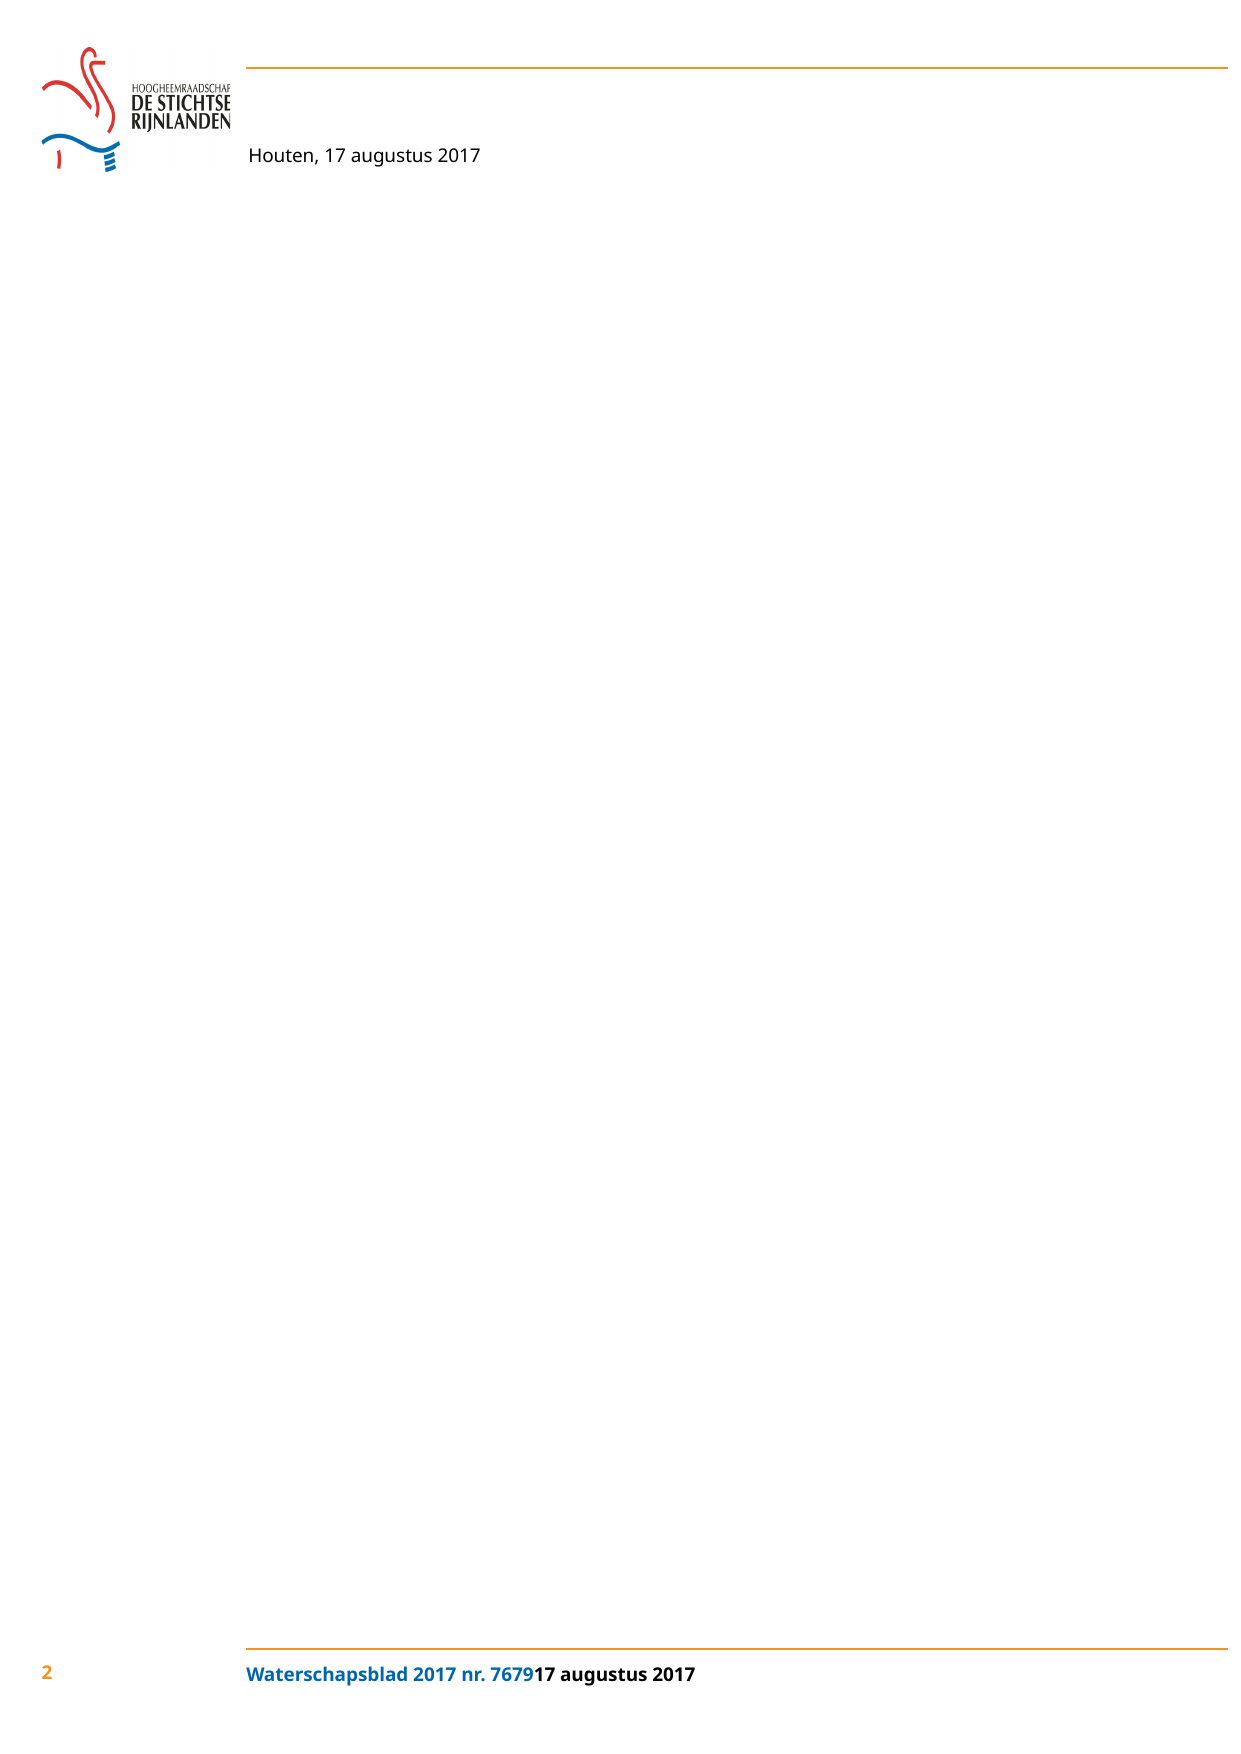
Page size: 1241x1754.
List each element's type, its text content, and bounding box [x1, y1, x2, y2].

text Houten, 17 augustus 2017 [248, 143, 1152, 168]
picture [41, 47, 231, 172]
